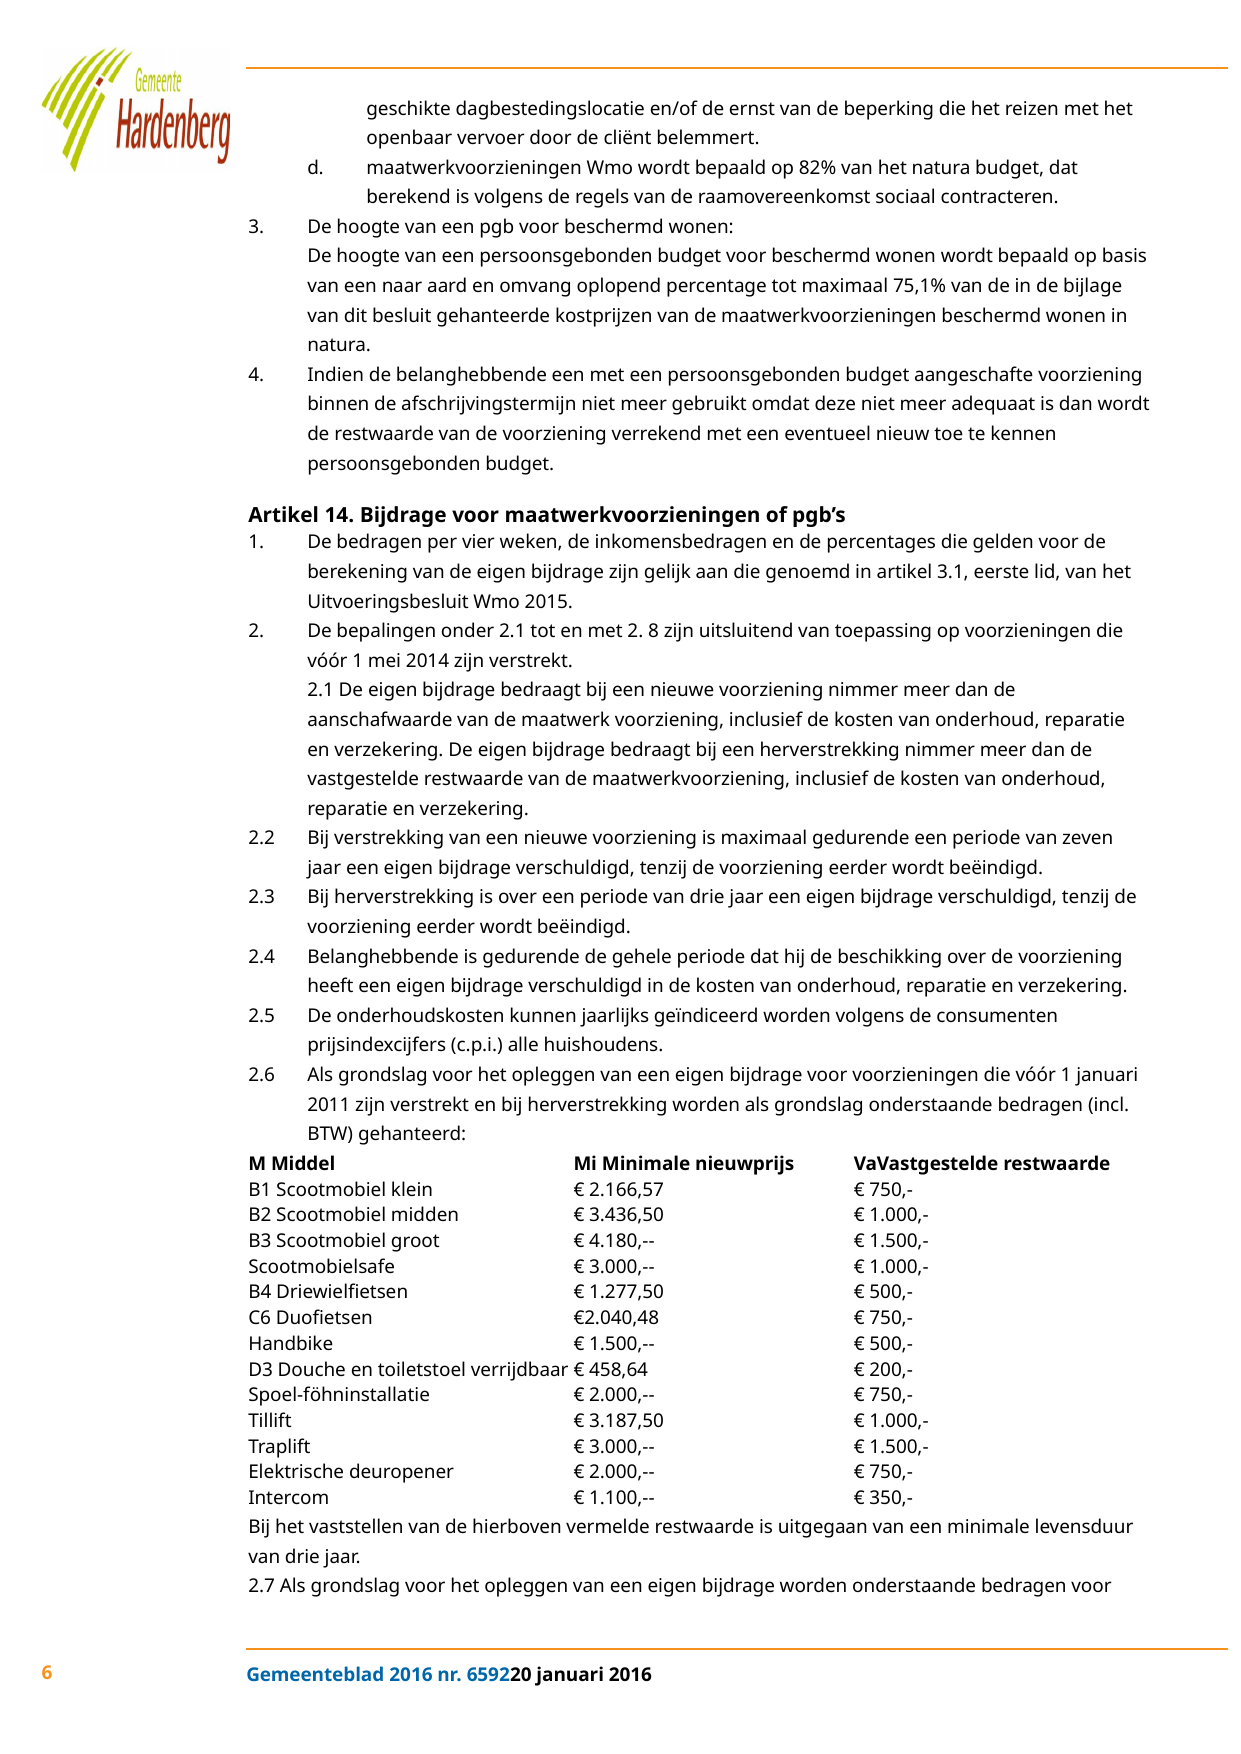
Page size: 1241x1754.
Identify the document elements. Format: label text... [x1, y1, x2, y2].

table_cell € 750,- [854, 1382, 1152, 1407]
table_cell € 2.000,-- [573, 1459, 853, 1484]
table_cell € 1.000,- [854, 1201, 1152, 1227]
table_cell Intercom [248, 1485, 573, 1510]
list Bij verstrekking van een nieuwe voorziening is maximaal gedurende een periode van zeven jaar een eigen bijdrage verschuldigd, tenzij de voorziening eerder wordt beëindigd. [248, 824, 1152, 880]
list De bedragen per vier weken, de inkomensbedragen en de percentages die gelden voor de berekening van de eigen bijdrage zijn gelijk aan die genoemd in artikel 3.1, eerste lid, van het Uitvoeringsbesluit Wmo 2015. [248, 529, 1152, 613]
table_cell Handbike [248, 1330, 573, 1356]
table_cell € 1.500,- [854, 1433, 1152, 1459]
list De hoogte van een pgb voor beschermd wonen: [248, 213, 1152, 239]
list Indien de belanghebbende een met een persoonsgebonden budget aangeschafte voorziening binnen de afschrijvingstermijn niet meer gebruikt omdat deze niet meer adequaat is dan wordt de restwaarde van de voorziening verrekend met een eventueel nieuw toe te kennen persoonsgebonden budget. [248, 361, 1152, 476]
table_cell € 3.000,-- [573, 1433, 853, 1459]
table_cell € 750,- [854, 1176, 1152, 1201]
table_cell € 3.187,50 [573, 1407, 853, 1433]
list De hoogte van een persoonsgebonden budget voor beschermd wonen wordt bepaald op basis van een naar aard en omvang oplopend percentage tot maximaal 75,1% van de in de bijlage van dit besluit gehanteerde kostprijzen van de maatwerkvoorzieningen beschermd wonen in natura. [248, 243, 1152, 357]
table_cell € 1.100,-- [573, 1485, 853, 1510]
list De onderhoudskosten kunnen jaarlijks geïndiceerd worden volgens de consumenten prijsindexcijfers (c.p.i.) alle huishoudens. [248, 1002, 1152, 1057]
table_cell C6 Duofietsen [248, 1304, 573, 1330]
list Als grondslag voor het opleggen van een eigen bijdrage voor voorzieningen die vóór 1 januari 2011 zijn verstrekt en bij herverstrekking worden als grondslag onderstaande bedragen (incl. BTW) gehanteerd: [248, 1061, 1152, 1146]
table_cell € 350,- [854, 1485, 1152, 1510]
table_cell € 1.500,-- [573, 1330, 853, 1356]
table_header Mi Minimale nieuwprijs [573, 1150, 853, 1176]
table_cell B4 Driewielfietsen [248, 1279, 573, 1304]
list 2.1 De eigen bijdrage bedraagt bij een nieuwe voorziening nimmer meer dan de aanschafwaarde van de maatwerk voorziening, inclusief de kosten van onderhoud, reparatie en verzekering. De eigen bijdrage bedraagt bij een herverstrekking nimmer meer dan de vastgestelde restwaarde van de maatwerkvoorziening, inclusief de kosten van onderhoud, reparatie en verzekering. [248, 677, 1152, 821]
table_header VaVastgestelde restwaarde [854, 1150, 1152, 1176]
table_cell € 2.166,57 [573, 1176, 853, 1201]
table_cell € 1.277,50 [573, 1279, 853, 1304]
table_cell B1 Scootmobiel klein [248, 1176, 573, 1201]
text Artikel 14. Bijdrage voor maatwerkvoorzieningen of pgb’s [248, 500, 1152, 529]
text 2.7 Als grondslag voor het opleggen van een eigen bijdrage worden onderstaande bedragen voor [248, 1573, 1152, 1598]
list Bij herverstrekking is over een periode van drie jaar een eigen bijdrage verschuldigd, tenzij de voorziening eerder wordt beëindigd. [248, 884, 1152, 939]
table_cell € 2.000,-- [573, 1382, 853, 1407]
table_cell € 4.180,-- [573, 1227, 853, 1253]
table_cell € 500,- [854, 1330, 1152, 1356]
table_cell € 750,- [854, 1459, 1152, 1484]
text Bij het vaststellen van de hierboven vermelde restwaarde is uitgegaan van een minimale levensduur van drie jaar. [248, 1513, 1152, 1569]
table_cell € 500,- [854, 1279, 1152, 1304]
picture [41, 47, 231, 172]
list maatwerkvoorzieningen Wmo wordt bepaald op 82% van het natura budget, dat berekend is volgens de regels van de raamovereenkomst sociaal contracteren. [307, 154, 1152, 209]
table_cell € 3.436,50 [573, 1201, 853, 1227]
table_cell € 458,64 [573, 1356, 853, 1382]
table_cell B3 Scootmobiel groot [248, 1227, 573, 1253]
table_cell € 3.000,-- [573, 1253, 853, 1279]
table_cell Traplift [248, 1433, 573, 1459]
list De bepalingen onder 2.1 tot en met 2. 8 zijn uitsluitend van toepassing op voorzieningen die vóór 1 mei 2014 zijn verstrekt. [248, 617, 1152, 673]
table_cell € 1.000,- [854, 1253, 1152, 1279]
list geschikte dagbestedingslocatie en/of de ernst van de beperking die het reizen met het openbaar vervoer door de cliënt belemmert. [307, 95, 1152, 150]
table_cell Tillift [248, 1407, 573, 1433]
table_cell Elektrische deuropener [248, 1459, 573, 1484]
list Belanghebbende is gedurende de gehele periode dat hij de beschikking over de voorziening heeft een eigen bijdrage verschuldigd in de kosten van onderhoud, reparatie en verzekering. [248, 943, 1152, 998]
table_cell B2 Scootmobiel midden [248, 1201, 573, 1227]
table_header M Middel [248, 1150, 573, 1176]
table_cell € 1.000,- [854, 1407, 1152, 1433]
table_cell € 200,- [854, 1356, 1152, 1382]
table_cell €2.040,48 [573, 1304, 853, 1330]
table_cell € 750,- [854, 1304, 1152, 1330]
table_cell Spoel-föhninstallatie [248, 1382, 573, 1407]
table_cell Scootmobielsafe [248, 1253, 573, 1279]
table_cell D3 Douche en toiletstoel verrijdbaar [248, 1356, 573, 1382]
table_cell € 1.500,- [854, 1227, 1152, 1253]
